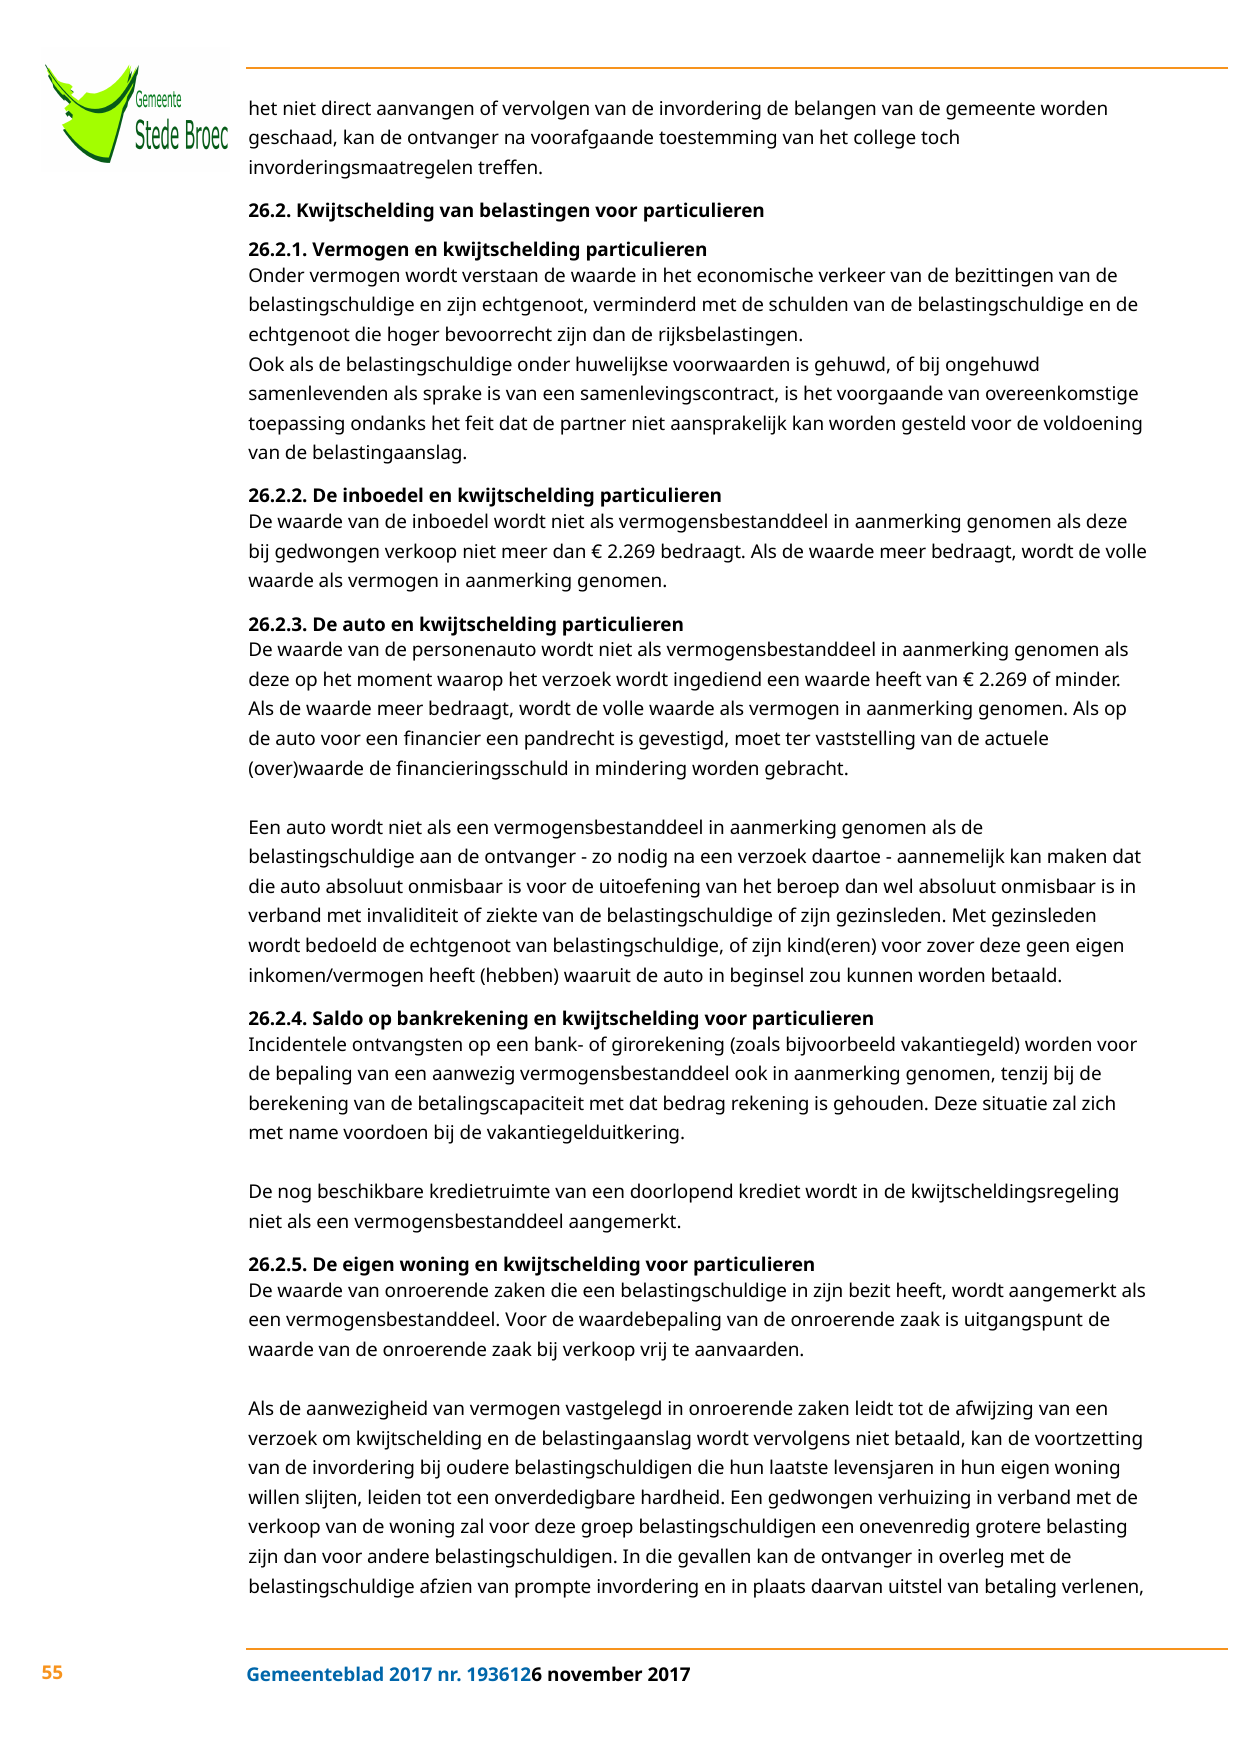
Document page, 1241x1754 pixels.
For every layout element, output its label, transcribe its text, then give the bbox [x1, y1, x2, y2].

text De waarde van de personenauto wordt niet als vermogensbestanddeel in aanmerking genomen als deze op het moment waarop het verzoek wordt ingediend een waarde heeft van € 2.269 of minder. Als de waarde meer bedraagt, wordt de volle waarde als vermogen in aanmerking genomen. Als op de auto voor een financier een pandrecht is gevestigd, moet ter vaststelling van de actuele (over)waarde de financieringsschuld in mindering worden gebracht. [248, 636, 1152, 781]
text het niet direct aanvangen of vervolgen van de invordering de belangen van de gemeente worden geschaad, kan de ontvanger na voorafgaande toestemming van het college toch invorderingsmaatregelen treffen. [248, 95, 1152, 180]
text 26.2.2. De inboedel en kwijtschelding particulieren [248, 483, 1152, 508]
text 26.2.1. Vermogen en kwijtschelding particulieren [248, 236, 1152, 262]
text 26.2.3. De auto en kwijtschelding particulieren [248, 611, 1152, 636]
text Ook als de belastingschuldige onder huwelijkse voorwaarden is gehuwd, of bij ongehuwd samenlevenden als sprake is van een samenlevingscontract, is het voorgaande van overeenkomstige toepassing ondanks het feit dat de partner niet aansprakelijk kan worden gesteld voor de voldoening van de belastingaanslag. [248, 351, 1152, 465]
text Als de aanwezigheid van vermogen vastgelegd in onroerende zaken leidt tot de afwijzing van een verzoek om kwijtschelding en de belastingaanslag wordt vervolgens niet betaald, kan de voortzetting van de invordering bij oudere belastingschuldigen die hun laatste levensjaren in hun eigen woning willen slijten, leiden tot een onverdedigbare hardheid. Een gedwongen verhuizing in verband met de verkoop van de woning zal voor deze groep belastingschuldigen een onevenredig grotere belasting zijn dan voor andere belastingschuldigen. In die gevallen kan de ontvanger in overleg met de belastingschuldige afzien van prompte invordering en in plaats daarvan uitstel van betaling verlenen, [248, 1395, 1152, 1599]
text Onder vermogen wordt verstaan de waarde in het economische verkeer van de bezittingen van de belastingschuldige en zijn echtgenoot, verminderd met de schulden van de belastingschuldige en de echtgenoot die hoger bevoorrecht zijn dan de rijksbelastingen. [248, 262, 1152, 347]
text 26.2. Kwijtschelding van belastingen voor particulieren [248, 197, 1152, 223]
picture [41, 47, 231, 172]
text De waarde van onroerende zaken die een belastingschuldige in zijn bezit heeft, wordt aangemerkt als een vermogensbestanddeel. Voor de waardebepaling van de onroerende zaak is uitgangspunt de waarde van de onroerende zaak bij verkoop vrij te aanvaarden. [248, 1277, 1152, 1362]
text De nog beschikbare kredietruimte van een doorlopend krediet wordt in de kwijtscheldingsregeling niet als een vermogensbestanddeel aangemerkt. [248, 1179, 1152, 1234]
text Een auto wordt niet als een vermogensbestanddeel in aanmerking genomen als de belastingschuldige aan de ontvanger - zo nodig na een verzoek daartoe - aannemelijk kan maken dat die auto absoluut onmisbaar is voor de uitoefening van het beroep dan wel absoluut onmisbaar is in verband met invaliditeit of ziekte van de belastingschuldige of zijn gezinsleden. Met gezinsleden wordt bedoeld de echtgenoot van belastingschuldige, of zijn kind(eren) voor zover deze geen eigen inkomen/vermogen heeft (hebben) waaruit de auto in beginsel zou kunnen worden betaald. [248, 814, 1152, 988]
text 26.2.5. De eigen woning en kwijtschelding voor particulieren [248, 1251, 1152, 1277]
text 26.2.4. Saldo op bankrekening en kwijtschelding voor particulieren [248, 1005, 1152, 1031]
text Incidentele ontvangsten op een bank- of girorekening (zoals bijvoorbeeld vakantiegeld) worden voor de bepaling van een aanwezig vermogensbestanddeel ook in aanmerking genomen, tenzij bij de berekening van de betalingscapaciteit met dat bedrag rekening is gehouden. Deze situatie zal zich met name voordoen bij de vakantiegelduitkering. [248, 1031, 1152, 1145]
text De waarde van de inboedel wordt niet als vermogensbestanddeel in aanmerking genomen als deze bij gedwongen verkoop niet meer dan € 2.269 bedraagt. Als de waarde meer bedraagt, wordt de volle waarde als vermogen in aanmerking genomen. [248, 508, 1152, 593]
